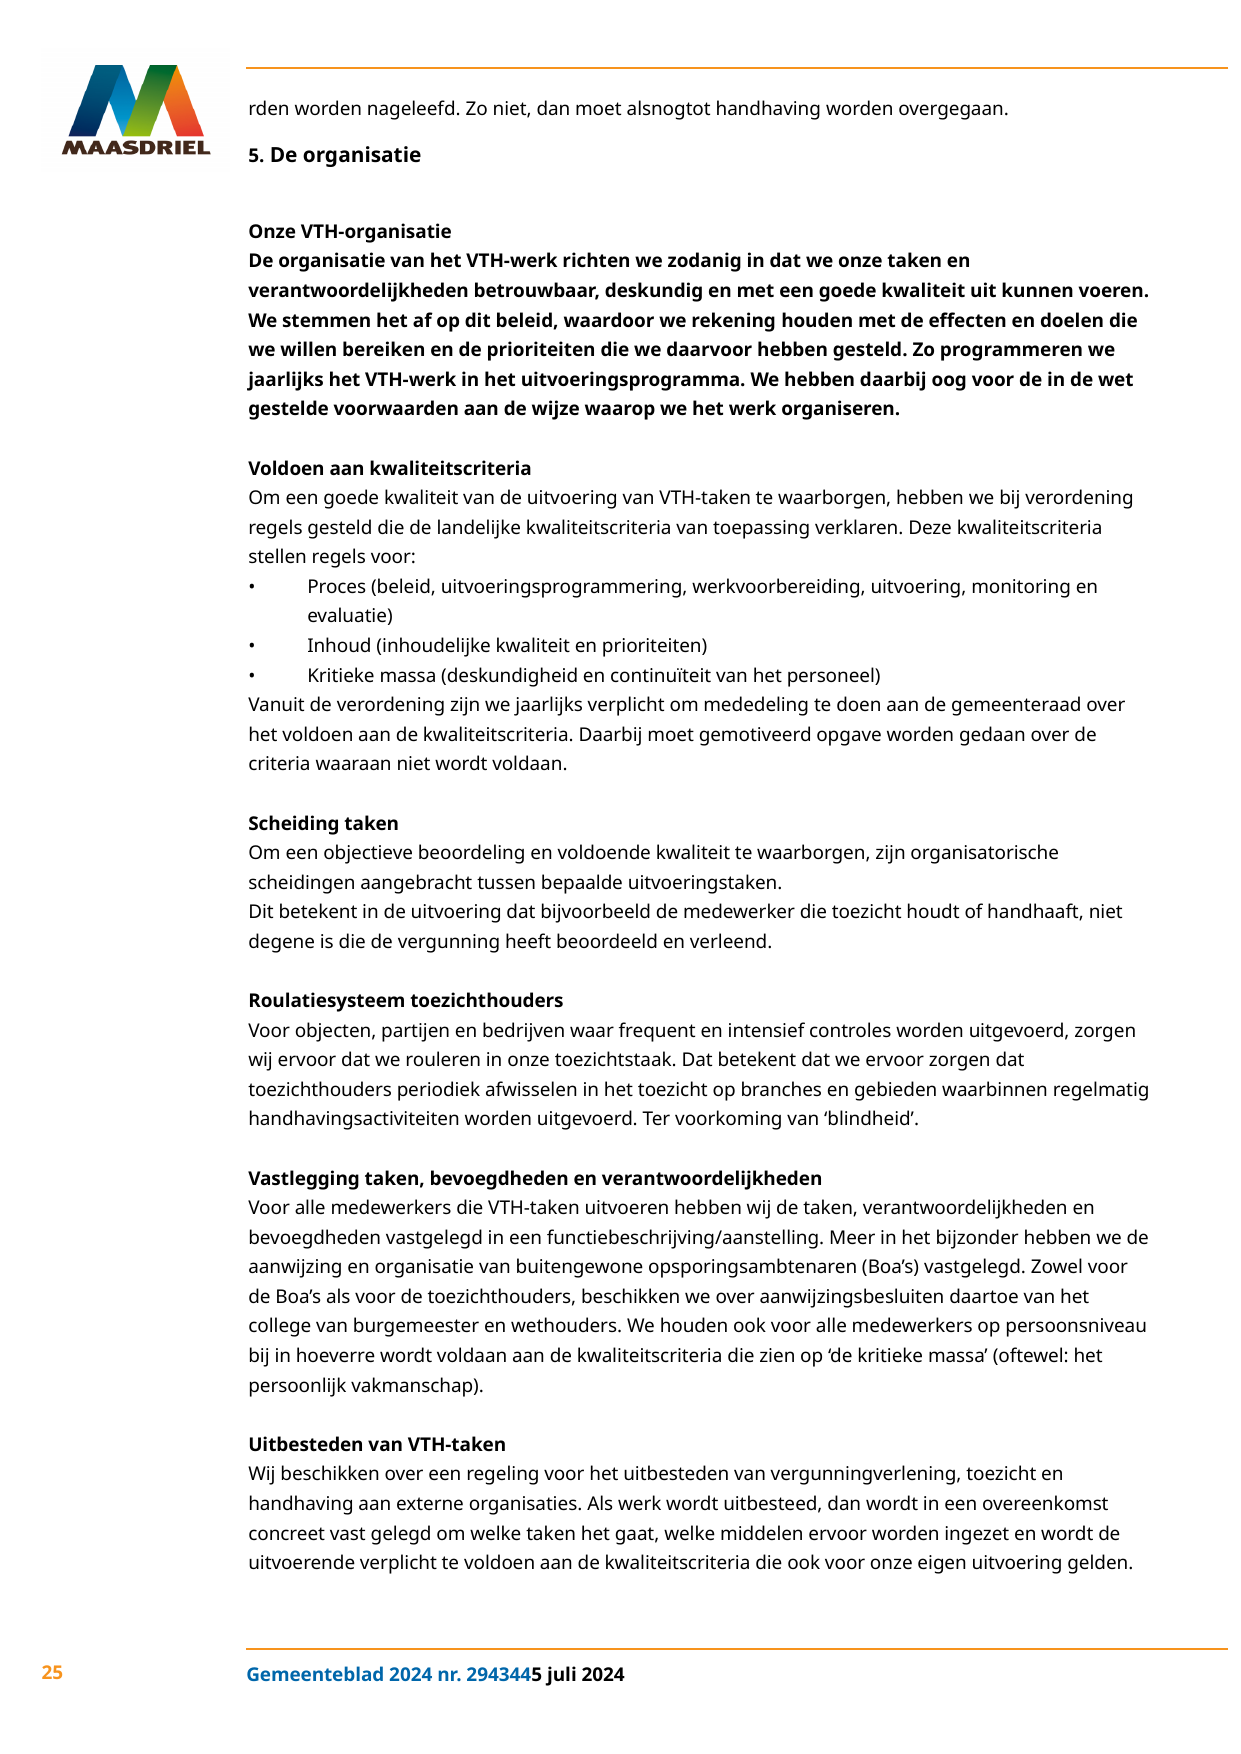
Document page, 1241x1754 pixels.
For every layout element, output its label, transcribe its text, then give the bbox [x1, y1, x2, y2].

picture [41, 47, 231, 172]
list Proces (beleid, uitvoeringsprogrammering, werkvoorbereiding, uitvoering, monitoring en evaluatie) [248, 573, 1152, 628]
text Wij beschikken over een regeling voor het uitbesteden van vergunningverlening, toezicht en handhaving aan externe organisaties. Als werk wordt uitbesteed, dan wordt in een overeenkomst concreet vast gelegd om welke taken het gaat, welke middelen ervoor worden ingezet en wordt de uitvoerende verplicht te voldoen aan de kwaliteitscriteria die ook voor onze eigen uitvoering gelden. [248, 1461, 1152, 1575]
text Vastlegging taken, bevoegdheden en verantwoordelijkheden [248, 1165, 1152, 1191]
text Voor objecten, partijen en bedrijven waar frequent en intensief controles worden uitgevoerd, zorgen wij ervoor dat we rouleren in onze toezichtstaak. Dat betekent dat we ervoor zorgen dat toezichthouders periodiek afwisselen in het toezicht op branches en gebieden waarbinnen regelmatig handhavingsactiviteiten worden uitgevoerd. Ter voorkoming van ‘blindheid’. [248, 1017, 1152, 1131]
text Dit betekent in de uitvoering dat bijvoorbeeld de medewerker die toezicht houdt of handhaaft, niet degene is die de vergunning heeft beoordeeld en verleend. [248, 898, 1152, 954]
text Onze VTH-organisatie [248, 218, 1152, 244]
text Scheiding taken [248, 810, 1152, 836]
text Om een objectieve beoordeling en voldoende kwaliteit te waarborgen, zijn organisatorische scheidingen aangebracht tussen bepaalde uitvoeringstaken. [248, 839, 1152, 895]
text Om een goede kwaliteit van de uitvoering van VTH-taken te waarborgen, hebben we bij verordening regels gesteld die de landelijke kwaliteitscriteria van toepassing verklaren. Deze kwaliteitscriteria stellen regels voor: [248, 484, 1152, 569]
text Uitbesteden van VTH-taken [248, 1431, 1152, 1457]
text Vanuit de verordening zijn we jaarlijks verplicht om mededeling te doen aan de gemeenteraad over het voldoen aan de kwaliteitscriteria. Daarbij moet gemotiveerd opgave worden gedaan over de criteria waaraan niet wordt voldaan. [248, 691, 1152, 776]
text De organisatie van het VTH-werk richten we zodanig in dat we onze taken en verantwoordelijkheden betrouwbaar, deskundig en met een goede kwaliteit uit kunnen voeren. We stemmen het af op dit beleid, waardoor we rekening houden met de effecten en doelen die we willen bereiken en de prioriteiten die we daarvoor hebben gesteld. Zo programmeren we jaarlijks het VTH-werk in het uitvoeringsprogramma. We hebben daarbij oog voor de in de wet gestelde voorwaarden aan de wijze waarop we het werk organiseren. [248, 248, 1152, 421]
text Voor alle medewerkers die VTH-taken uitvoeren hebben wij de taken, verantwoordelijkheden en bevoegdheden vastgelegd in een functiebeschrijving/aanstelling. Meer in het bijzonder hebben we de aanwijzing en organisatie van buitengewone opsporingsambtenaren (Boa’s) vastgelegd. Zowel voor de Boa’s als voor de toezichthouders, beschikken we over aanwijzingsbesluiten daartoe van het college van burgemeester en wethouders. We houden ook voor alle medewerkers op persoonsniveau bij in hoeverre wordt voldaan aan de kwaliteitscriteria die zien op ‘de kritieke massa’ (oftewel: het persoonlijk vakmanschap). [248, 1194, 1152, 1398]
list Kritieke massa (deskundigheid en continuïteit van het personeel) [248, 662, 1152, 688]
list Inhoud (inhoudelijke kwaliteit en prioriteiten) [248, 632, 1152, 658]
text Voldoen aan kwaliteitscriteria [248, 455, 1152, 481]
text Roulatiesysteem toezichthouders [248, 987, 1152, 1013]
text rden worden nageleefd. Zo niet, dan moet alsnogtot handhaving worden overgegaan. [248, 95, 1152, 121]
text 5. De organisatie [248, 140, 1152, 169]
